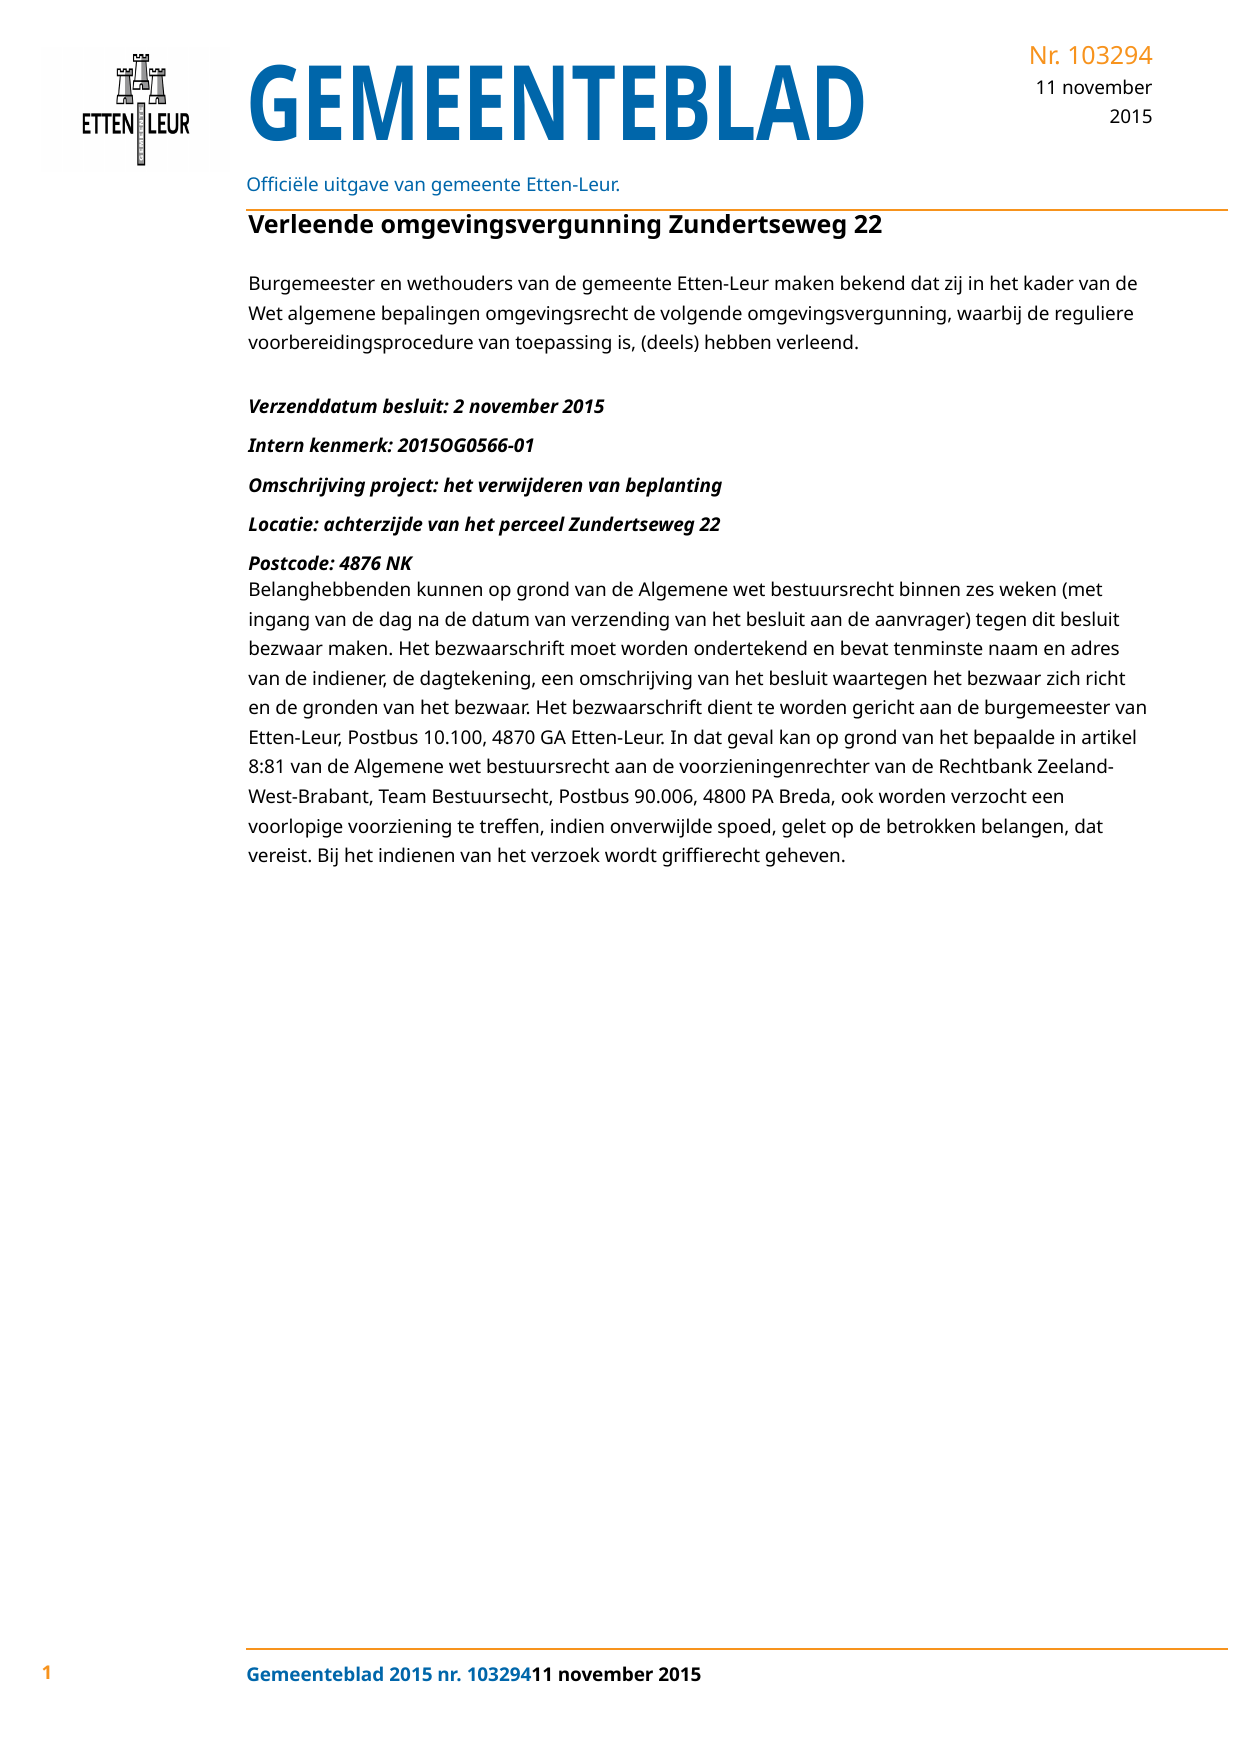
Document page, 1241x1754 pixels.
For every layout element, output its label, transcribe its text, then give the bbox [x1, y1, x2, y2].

picture [41, 47, 231, 172]
text Postcode: 4876 NK [248, 551, 1152, 576]
text Locatie: achterzijde van het perceel Zundertseweg 22 [248, 511, 1152, 537]
text Verzenddatum besluit: 2 november 2015 [248, 393, 1152, 419]
text Omschrijving project: het verwijderen van beplanting [248, 472, 1152, 498]
text Burgemeester en wethouders van de gemeente Etten-Leur maken bekend dat zij in het kader van de Wet algemene bepalingen omgevingsrecht de volgende omgevingsvergunning, waarbij de reguliere voorbereidingsprocedure van toepassing is, (deels) hebben verleend. [248, 270, 1152, 355]
text Verleende omgevingsvergunning Zundertseweg 22 [248, 211, 1152, 241]
text Intern kenmerk: 2015OG0566-01 [248, 433, 1152, 458]
text Belanghebbenden kunnen op grond van de Algemene wet bestuursrecht binnen zes weken (met ingang van de dag na de datum van verzending van het besluit aan de aanvrager) tegen dit besluit bezwaar maken. Het bezwaarschrift moet worden ondertekend en bevat tenminste naam en adres van de indiener, de dagtekening, een omschrijving van het besluit waartegen het bezwaar zich richt en de gronden van het bezwaar. Het bezwaarschrift dient te worden gericht aan de burgemeester van Etten-Leur, Postbus 10.100, 4870 GA Etten-Leur. In dat geval kan op grond van het bepaalde in artikel 8:81 van de Algemene wet bestuursrecht aan de voorzieningenrechter van de Rechtbank Zeeland-West-Brabant, Team Bestuursecht, Postbus 90.006, 4800 PA Breda, ook worden verzocht een voorlopige voorziening te treffen, indien onverwijlde spoed, gelet op de betrokken belangen, dat vereist. Bij het indienen van het verzoek wordt griffierecht geheven. [248, 576, 1152, 868]
